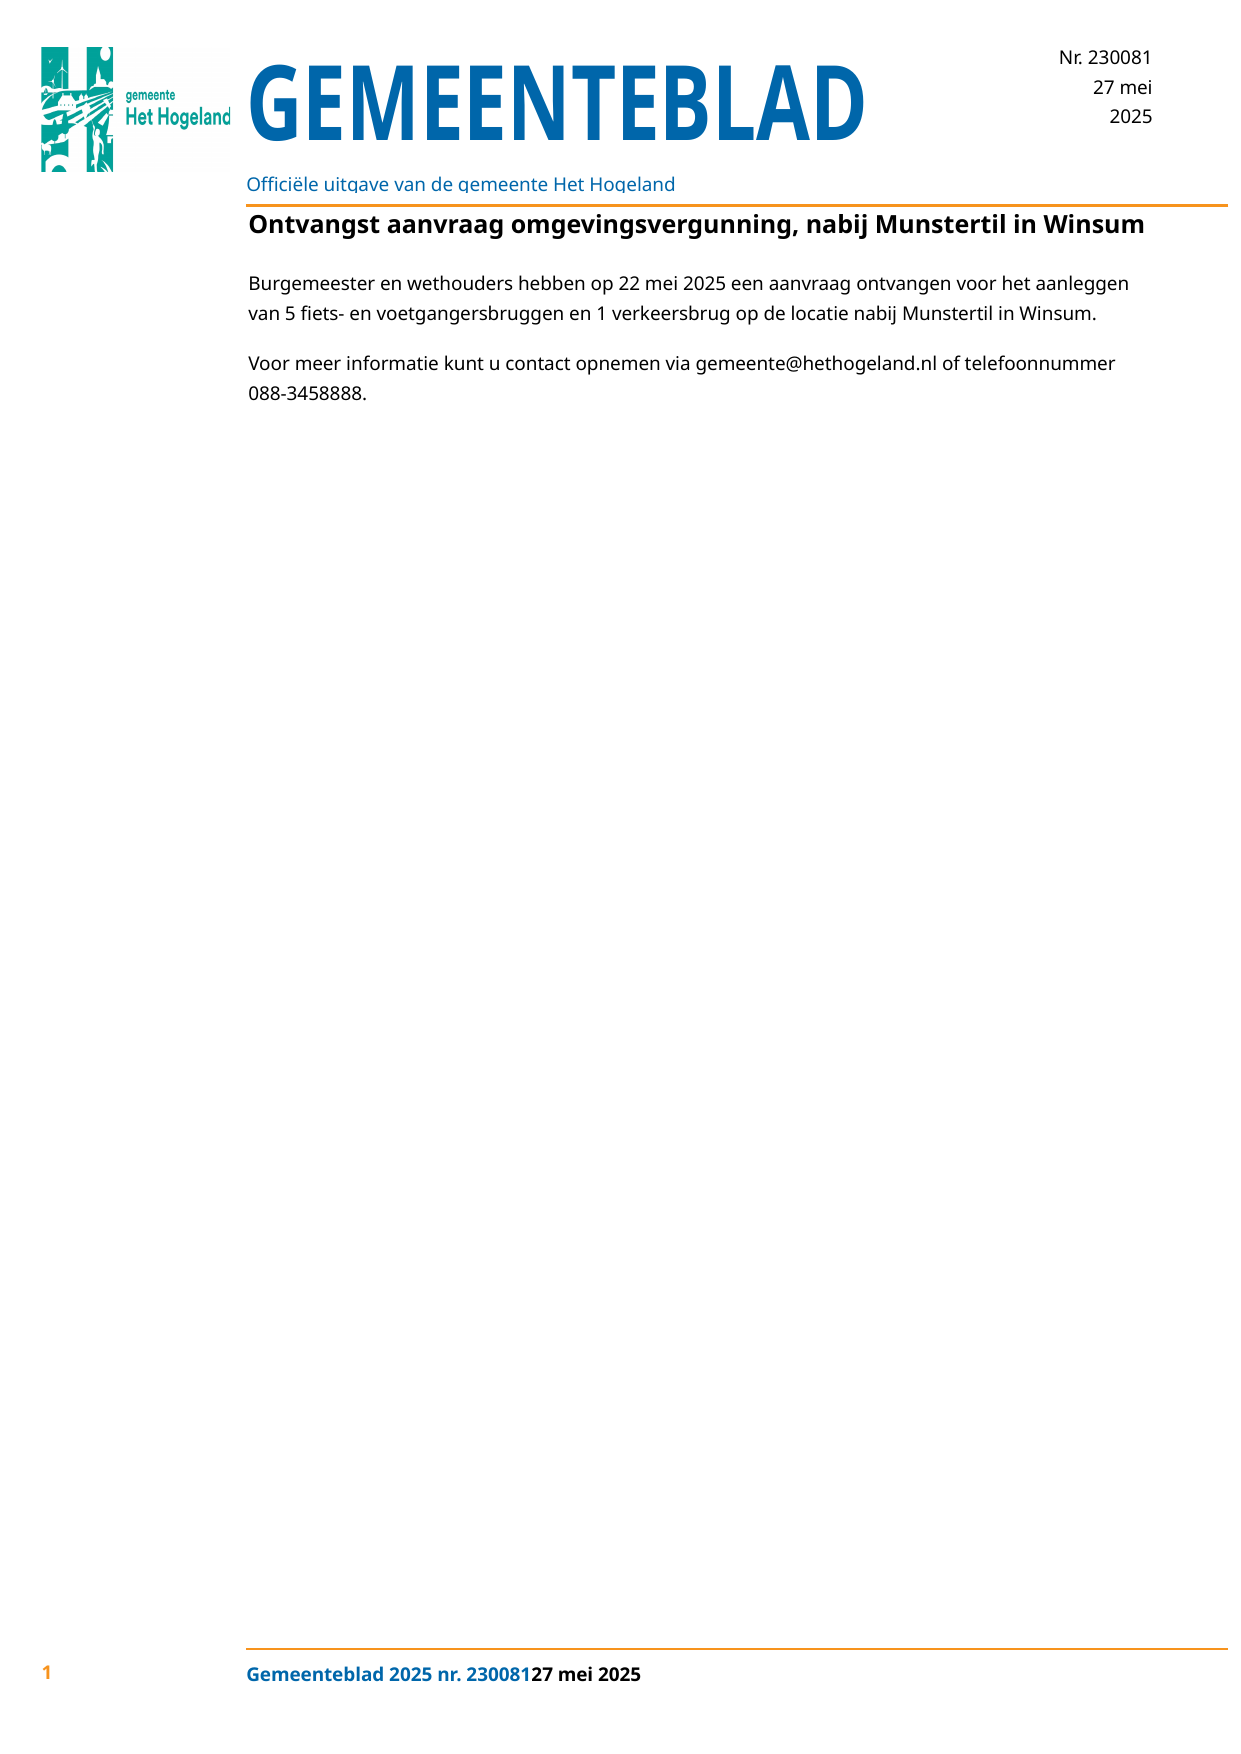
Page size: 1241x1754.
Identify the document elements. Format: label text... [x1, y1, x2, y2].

picture [41, 47, 231, 172]
text Burgemeester en wethouders hebben op 22 mei 2025 een aanvraag ontvangen voor het aanleggen van 5 fiets- en voetgangersbruggen en 1 verkeersbrug op de locatie nabij Munstertil in Winsum. [248, 270, 1152, 326]
text Voor meer informatie kunt u contact opnemen via gemeente@hethogeland.nl of telefoonnummer 088-3458888. [248, 350, 1152, 406]
text Ontvangst aanvraag omgevingsvergunning, nabij Munstertil in Winsum [248, 207, 1152, 241]
